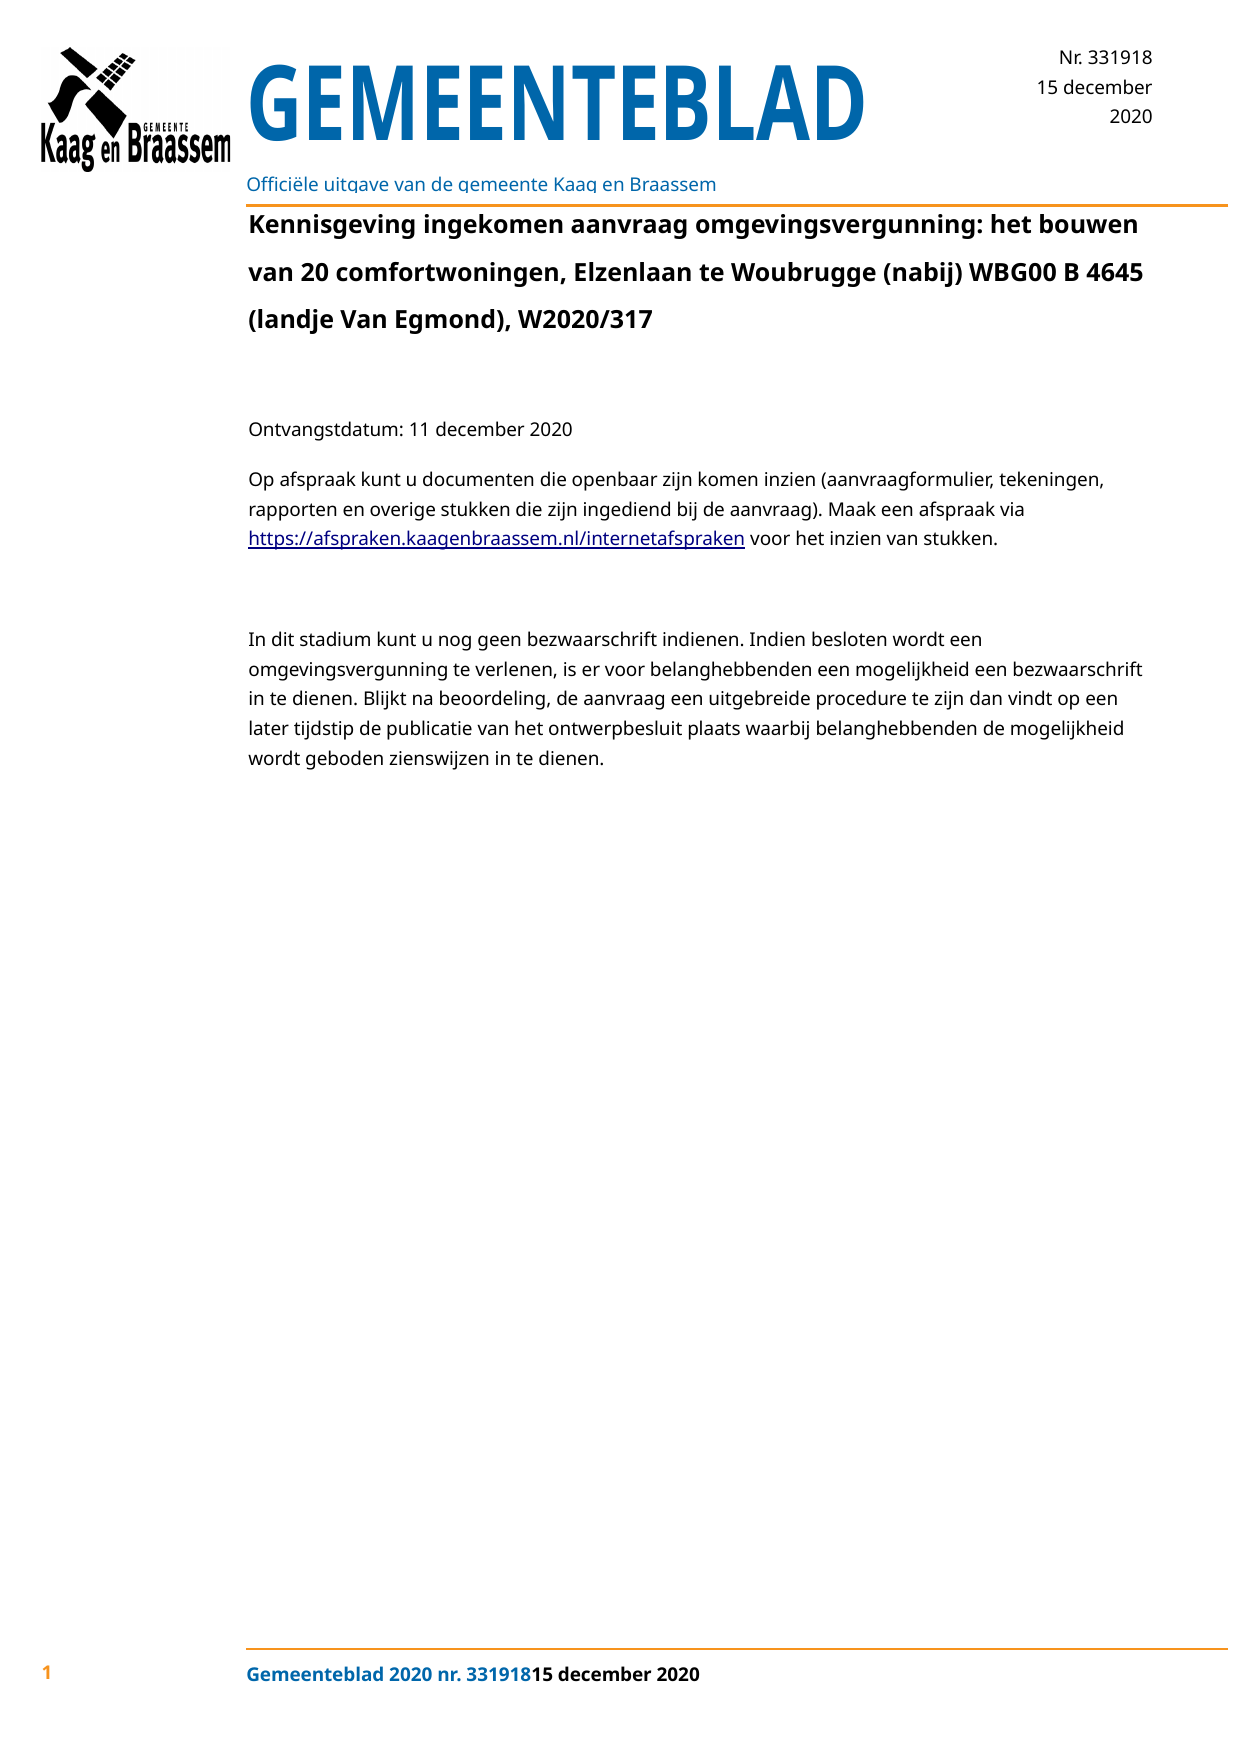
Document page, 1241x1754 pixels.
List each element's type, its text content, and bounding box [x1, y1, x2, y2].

text Kennisgeving ingekomen aanvraag omgevingsvergunning: het bouwen van 20 comfortwoningen, Elzenlaan te Woubrugge (nabij) WBG00 B 4645 (landje Van Egmond), W2020/317 [248, 207, 1152, 336]
text In dit stadium kunt u nog geen bezwaarschrift indienen. Indien besloten wordt een omgevingsvergunning te verlenen, is er voor belanghebbenden een mogelijkheid een bezwaarschrift in te dienen. Blijkt na beoordeling, de aanvraag een uitgebreide procedure te zijn dan vindt op een later tijdstip de publicatie van het ontwerpbesluit plaats waarbij belanghebbenden de mogelijkheid wordt geboden zienswijzen in te dienen. [248, 626, 1152, 770]
text Op afspraak kunt u documenten die openbaar zijn komen inzien (aanvraagformulier, tekeningen, rapporten en overige stukken die zijn ingediend bij de aanvraag). Maak een afspraak via https://afspraken.kaagenbraassem.nl/internetafspraken voor het inzien van stukken. [248, 466, 1152, 551]
text Ontvangstdatum: 11 december 2020 [248, 416, 1152, 442]
picture [41, 47, 231, 172]
